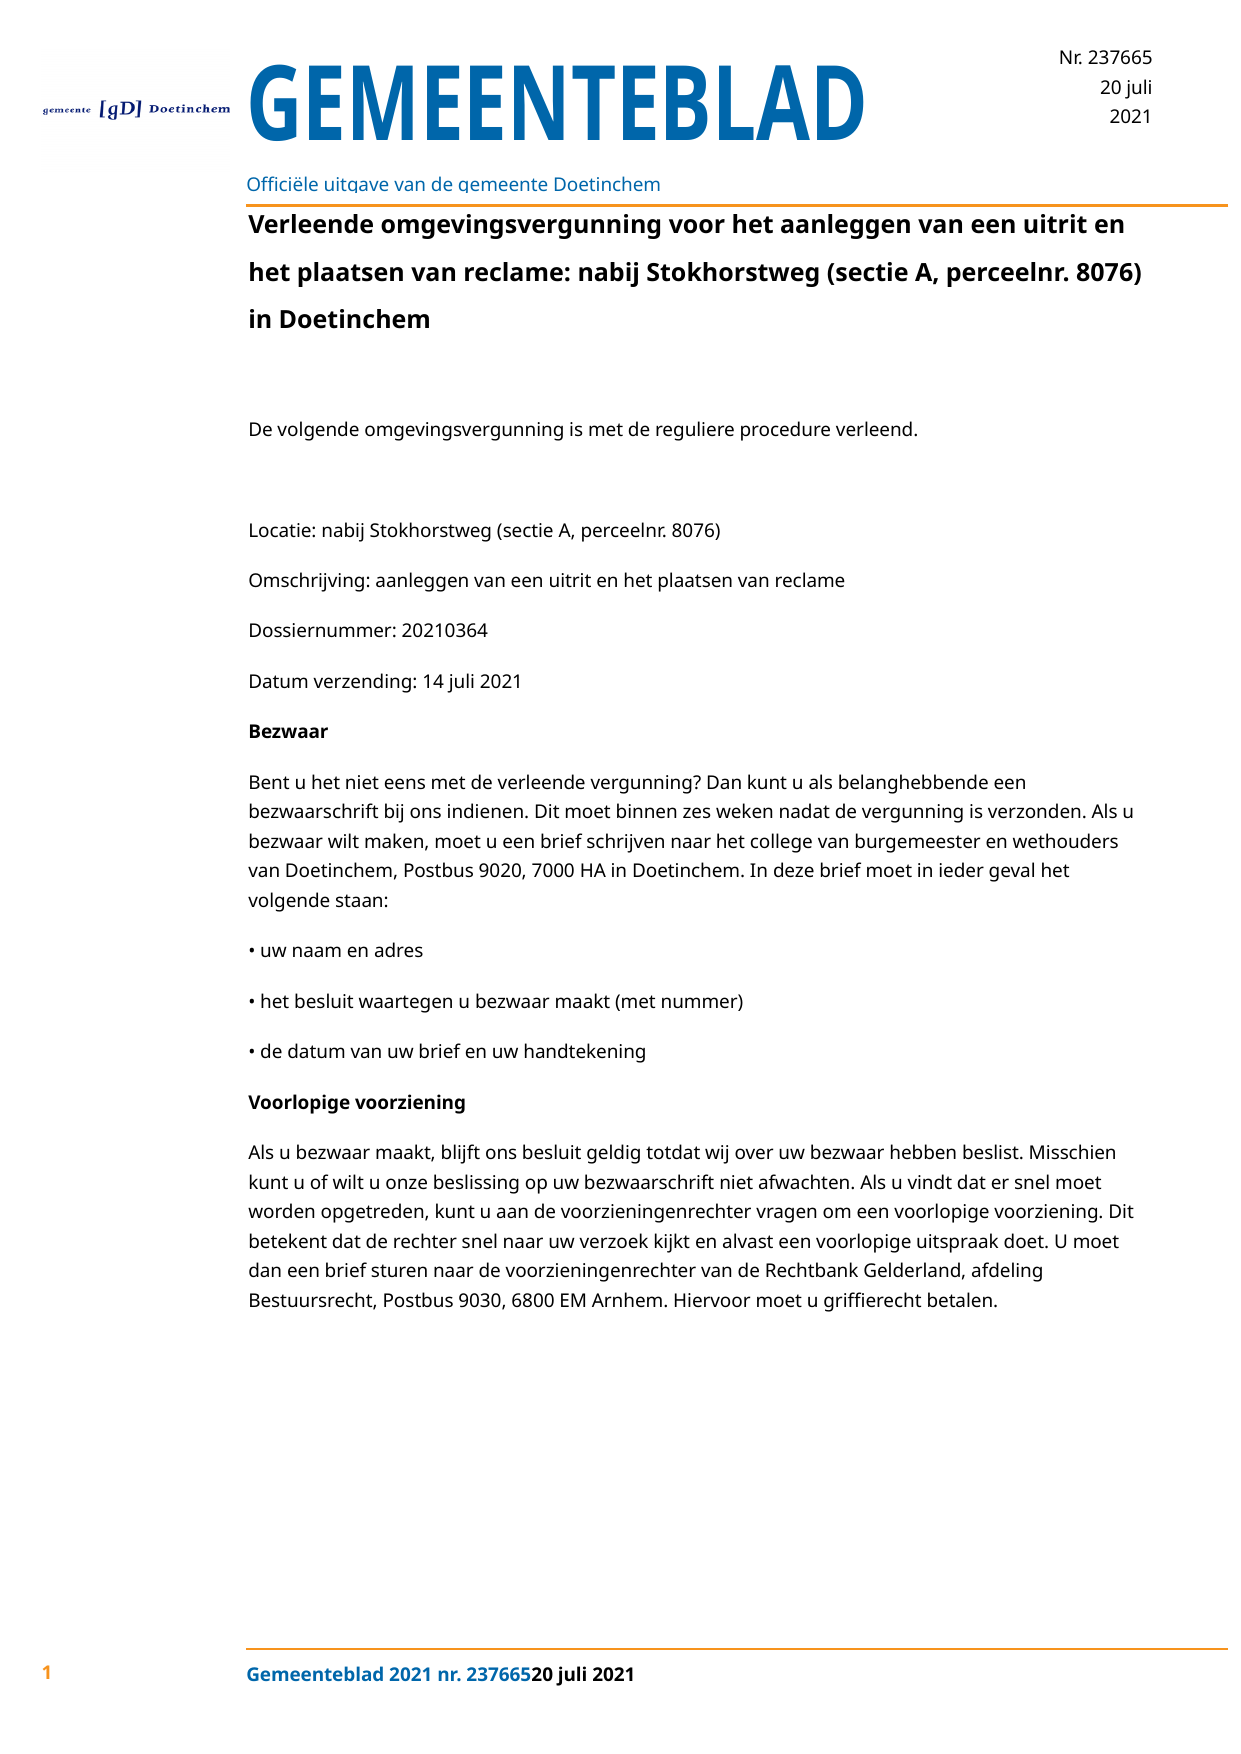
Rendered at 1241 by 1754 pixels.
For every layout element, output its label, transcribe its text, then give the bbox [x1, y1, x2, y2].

text Datum verzending: 14 juli 2021 [248, 668, 1152, 694]
text • de datum van uw brief en uw handtekening [248, 1038, 1152, 1064]
text Voorlopige voorziening [248, 1089, 1152, 1114]
text Bent u het niet eens met de verleende vergunning? Dan kunt u als belanghebbende een bezwaarschrift bij ons indienen. Dit moet binnen zes weken nadat de vergunning is verzonden. Als u bezwaar wilt maken, moet u een brief schrijven naar het college van burgemeester en wethouders van Doetinchem, Postbus 9020, 7000 HA in Doetinchem. In deze brief moet in ieder geval het volgende staan: [248, 769, 1152, 913]
text Als u bezwaar maakt, blijft ons besluit geldig totdat wij over uw bezwaar hebben beslist. Misschien kunt u of wilt u onze beslissing op uw bezwaarschrift niet afwachten. Als u vindt dat er snel moet worden opgetreden, kunt u aan de voorzieningenrechter vragen om een voorlopige voorziening. Dit betekent dat de rechter snel naar uw verzoek kijkt en alvast een voorlopige uitspraak doet. U moet dan een brief sturen naar de voorzieningenrechter van de Rechtbank Gelderland, afdeling Bestuursrecht, Postbus 9030, 6800 EM Arnhem. Hiervoor moet u griffierecht betalen. [248, 1139, 1152, 1313]
text Omschrijving: aanleggen van een uitrit en het plaatsen van reclame [248, 567, 1152, 593]
text Bezwaar [248, 718, 1152, 744]
text De volgende omgevingsvergunning is met de reguliere procedure verleend. [248, 416, 1152, 442]
text • uw naam en adres [248, 938, 1152, 963]
text Dossiernummer: 20210364 [248, 618, 1152, 643]
text • het besluit waartegen u bezwaar maakt (met nummer) [248, 988, 1152, 1014]
picture [41, 47, 231, 172]
text Verleende omgevingsvergunning voor het aanleggen van een uitrit en het plaatsen van reclame: nabij Stokhorstweg (sectie A, perceelnr. 8076) in Doetinchem [248, 207, 1152, 336]
text Locatie: nabij Stokhorstweg (sectie A, perceelnr. 8076) [248, 517, 1152, 542]
